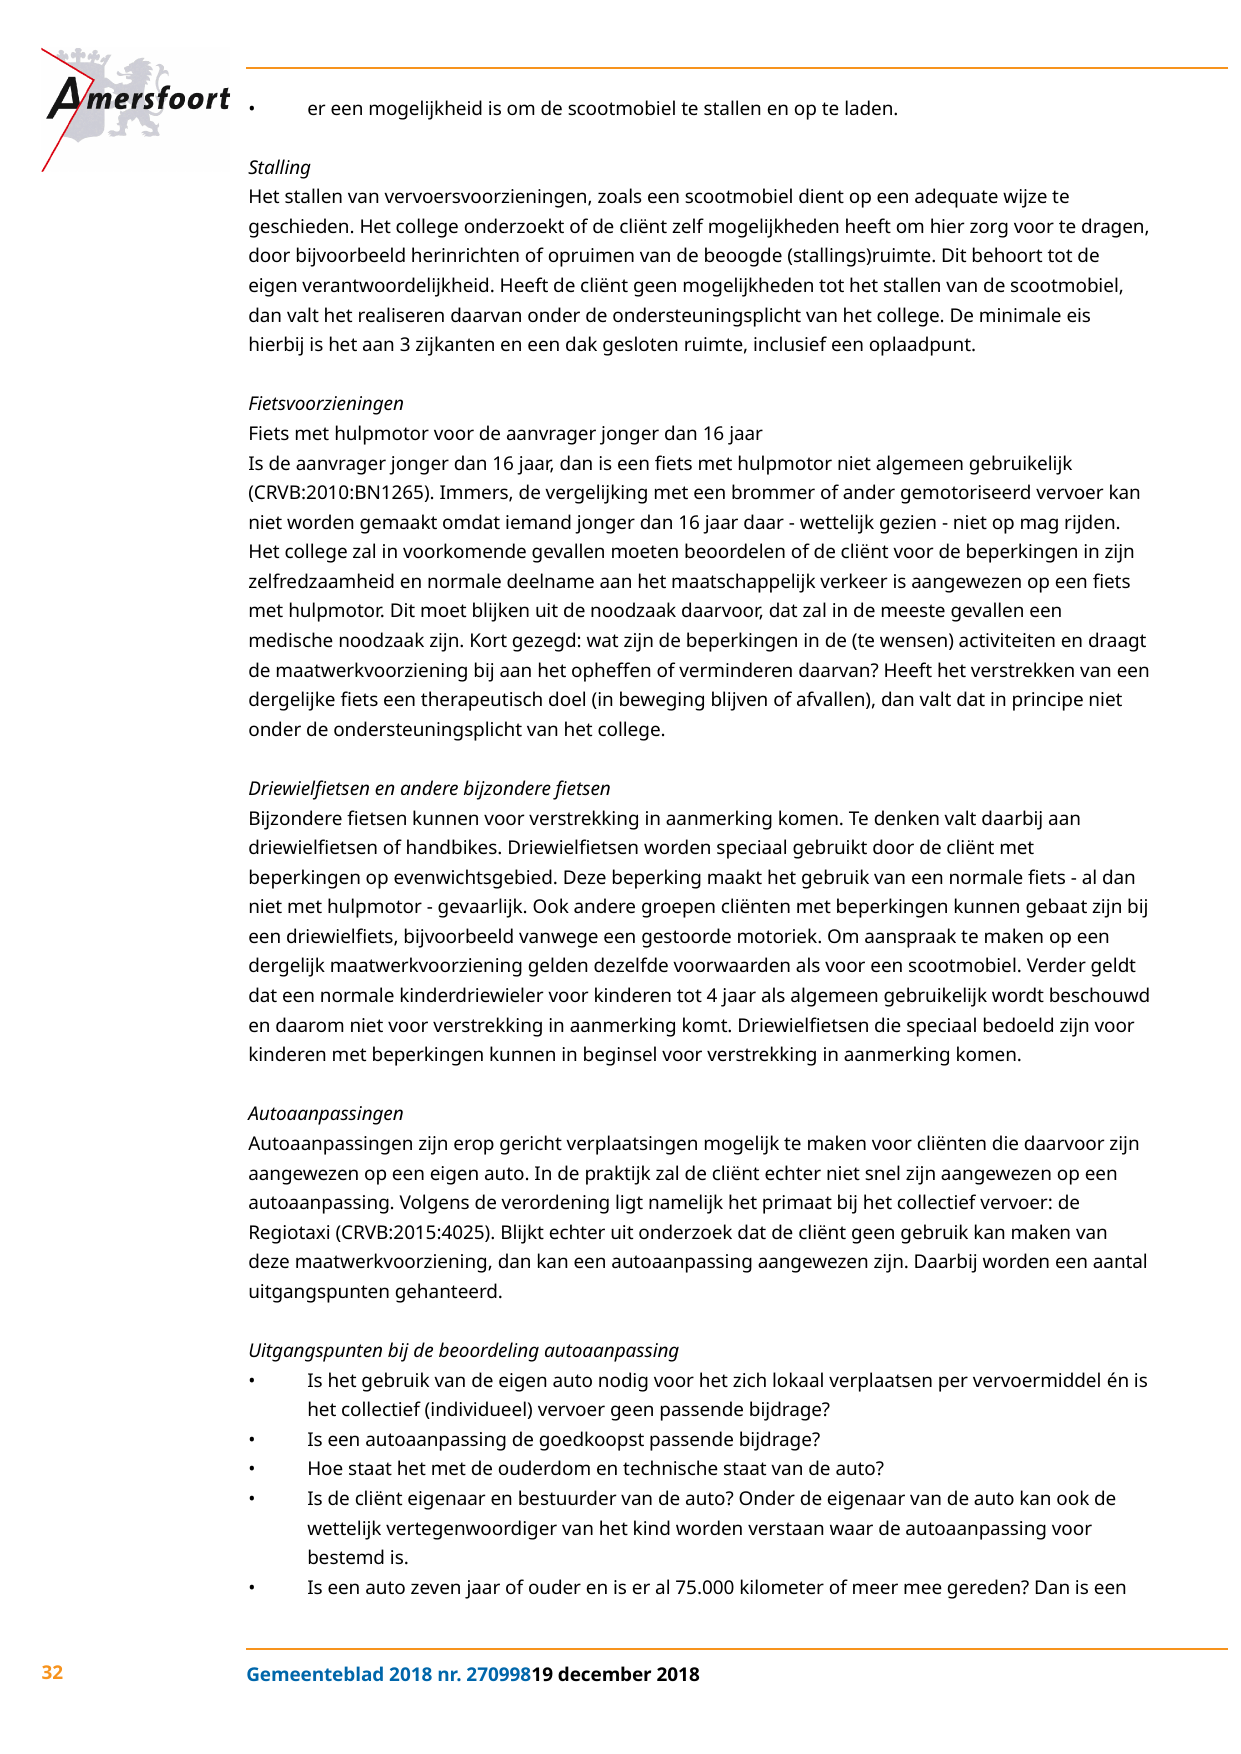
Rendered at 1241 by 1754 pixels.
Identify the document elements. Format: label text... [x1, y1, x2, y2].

text Stalling [248, 154, 1152, 180]
list Is een autoaanpassing de goedkoopst passende bijdrage? [248, 1426, 1152, 1452]
text Bijzondere fietsen kunnen voor verstrekking in aanmerking komen. Te denken valt daarbij aan driewielfietsen of handbikes. Driewielfietsen worden speciaal gebruikt door de cliënt met beperkingen op evenwichtsgebied. Deze beperking maakt het gebruik van een normale fiets - al dan niet met hulpmotor - gevaarlijk. Ook andere groepen cliënten met beperkingen kunnen gebaat zijn bij een driewielfiets, bijvoorbeeld vanwege een gestoorde motoriek. Om aanspraak te maken op een dergelijk maatwerkvoorziening gelden dezelfde voorwaarden als voor een scootmobiel. Verder geldt dat een normale kinderdriewieler voor kinderen tot 4 jaar als algemeen gebruikelijk wordt beschouwd en daarom niet voor verstrekking in aanmerking komt. Driewielfietsen die speciaal bedoeld zijn voor kinderen met beperkingen kunnen in beginsel voor verstrekking in aanmerking komen. [248, 805, 1152, 1067]
list Is het gebruik van de eigen auto nodig voor het zich lokaal verplaatsen per vervoermiddel én is het collectief (individueel) vervoer geen passende bijdrage? [248, 1367, 1152, 1422]
text Fietsvoorzieningen [248, 391, 1152, 416]
list Is een auto zeven jaar of ouder en is er al 75.000 kilometer of meer mee gereden? Dan is een [248, 1574, 1152, 1600]
text Driewielfietsen en andere bijzondere fietsen [248, 775, 1152, 801]
text Het stallen van vervoersvoorzieningen, zoals een scootmobiel dient op een adequate wijze te geschieden. Het college onderzoekt of de cliënt zelf mogelijkheden heeft om hier zorg voor te dragen, door bijvoorbeeld herinrichten of opruimen van de beoogde (stallings)ruimte. Dit behoort tot de eigen verantwoordelijkheid. Heeft de cliënt geen mogelijkheden tot het stallen van de scootmobiel, dan valt het realiseren daarvan onder de ondersteuningsplicht van het college. De minimale eis hierbij is het aan 3 zijkanten en een dak gesloten ruimte, inclusief een oplaadpunt. [248, 183, 1152, 357]
list er een mogelijkheid is om de scootmobiel te stallen en op te laden. [248, 95, 1152, 121]
list Is de cliënt eigenaar en bestuurder van de auto? Onder de eigenaar van de auto kan ook de wettelijk vertegenwoordiger van het kind worden verstaan waar de autoaanpassing voor bestemd is. [248, 1485, 1152, 1570]
text Fiets met hulpmotor voor de aanvrager jonger dan 16 jaar [248, 420, 1152, 446]
picture [41, 47, 231, 172]
text Autoaanpassingen [248, 1101, 1152, 1126]
list Hoe staat het met de ouderdom en technische staat van de auto? [248, 1456, 1152, 1481]
text Is de aanvrager jonger dan 16 jaar, dan is een fiets met hulpmotor niet algemeen gebruikelijk (CRVB:2010:BN1265). Immers, de vergelijking met een brommer of ander gemotoriseerd vervoer kan niet worden gemaakt omdat iemand jonger dan 16 jaar daar - wettelijk gezien - niet op mag rijden. Het college zal in voorkomende gevallen moeten beoordelen of de cliënt voor de beperkingen in zijn zelfredzaamheid en normale deelname aan het maatschappelijk verkeer is aangewezen op een fiets met hulpmotor. Dit moet blijken uit de noodzaak daarvoor, dat zal in de meeste gevallen een medische noodzaak zijn. Kort gezegd: wat zijn de beperkingen in de (te wensen) activiteiten en draagt de maatwerkvoorziening bij aan het opheffen of verminderen daarvan? Heeft het verstrekken van een dergelijke fiets een therapeutisch doel (in beweging blijven of afvallen), dan valt dat in principe niet onder de ondersteuningsplicht van het college. [248, 450, 1152, 742]
text Autoaanpassingen zijn erop gericht verplaatsingen mogelijk te maken voor cliënten die daarvoor zijn aangewezen op een eigen auto. In de praktijk zal de cliënt echter niet snel zijn aangewezen op een autoaanpassing. Volgens de verordening ligt namelijk het primaat bij het collectief vervoer: de Regiotaxi (CRVB:2015:4025). Blijkt echter uit onderzoek dat de cliënt geen gebruik kan maken van deze maatwerkvoorziening, dan kan een autoaanpassing aangewezen zijn. Daarbij worden een aantal uitgangspunten gehanteerd. [248, 1130, 1152, 1304]
text Uitgangspunten bij de beoordeling autoaanpassing [248, 1337, 1152, 1363]
